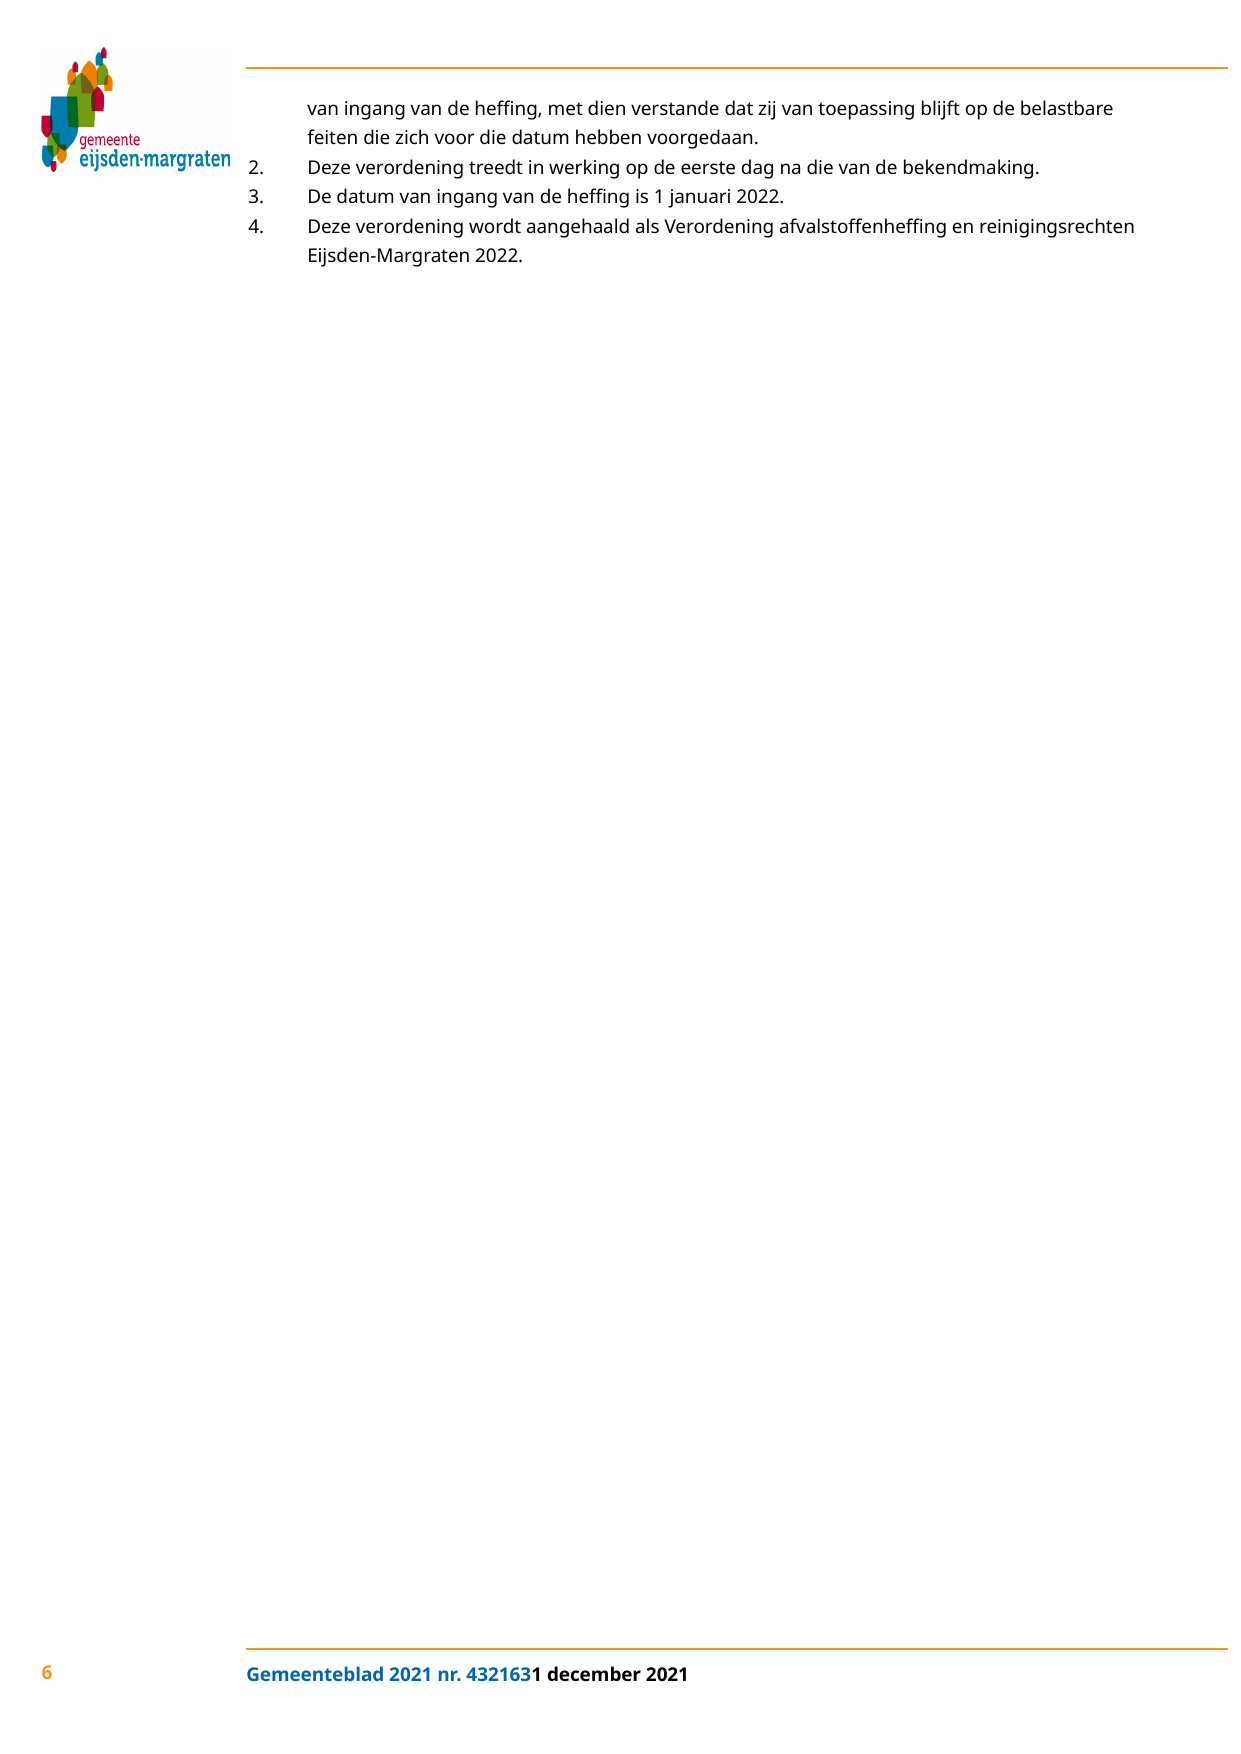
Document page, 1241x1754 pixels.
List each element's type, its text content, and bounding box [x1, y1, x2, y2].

list van ingang van de heffing, met dien verstande dat zij van toepassing blijft op de belastbare feiten die zich voor die datum hebben voorgedaan. [248, 95, 1152, 150]
list Deze verordening wordt aangehaald als Verordening afvalstoffenheffing en reinigingsrechten Eijsden-Margraten 2022. [248, 213, 1152, 268]
list De datum van ingang van de heffing is 1 januari 2022. [248, 183, 1152, 209]
list Deze verordening treedt in werking op de eerste dag na die van de bekendmaking. [248, 154, 1152, 180]
picture [41, 47, 231, 172]
